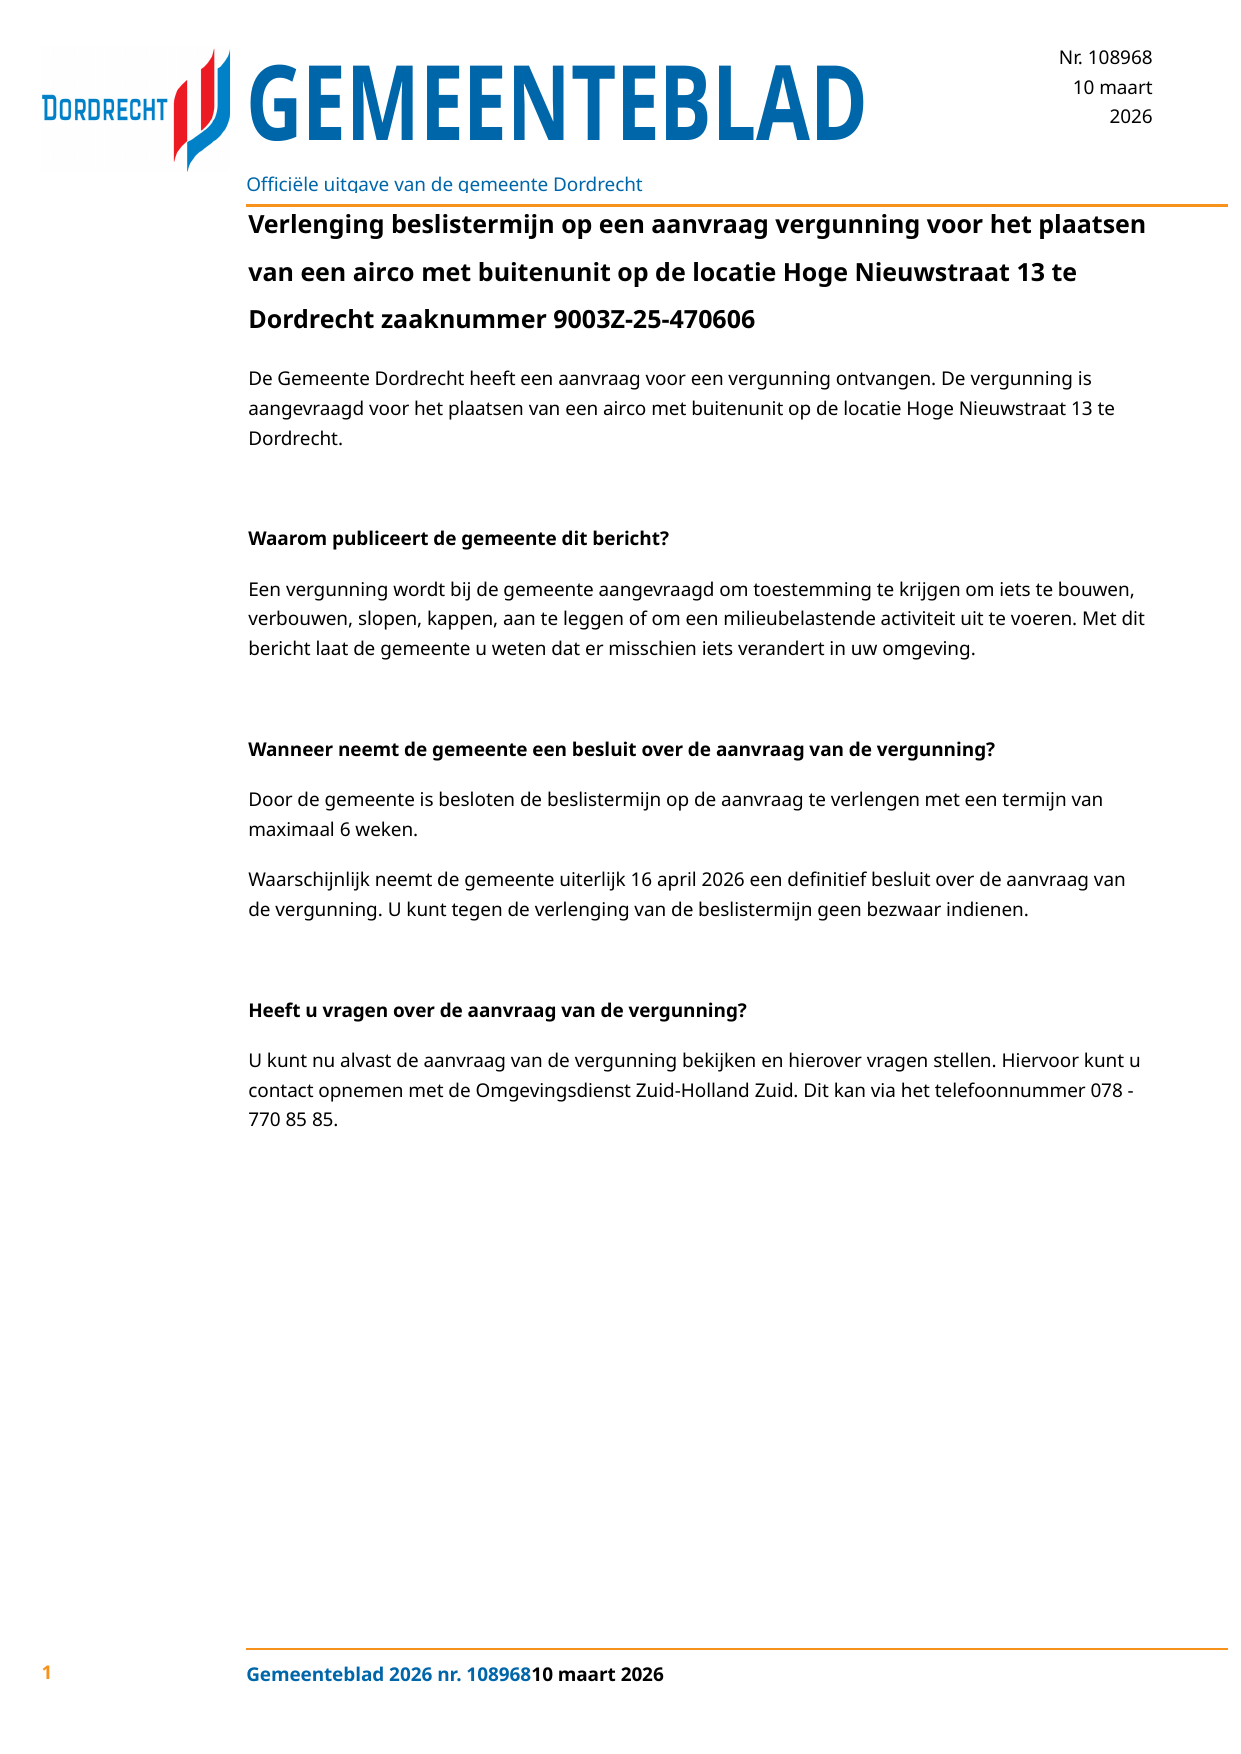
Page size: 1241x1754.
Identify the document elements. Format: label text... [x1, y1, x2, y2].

text Verlenging beslistermijn op een aanvraag vergunning voor het plaatsen van een airco met buitenunit op de locatie Hoge Nieuwstraat 13 te Dordrecht zaaknummer 9003Z-25-470606 [248, 207, 1152, 336]
text De Gemeente Dordrecht heeft een aanvraag voor een vergunning ontvangen. De vergunning is aangevraagd voor het plaatsen van een airco met buitenunit op de locatie Hoge Nieuwstraat 13 te Dordrecht. [248, 366, 1152, 450]
text Waarom publiceert de gemeente dit bericht? [248, 526, 1152, 551]
text Waarschijnlijk neemt de gemeente uiterlijk 16 april 2026 een definitief besluit over de aanvraag van de vergunning. U kunt tegen de verlenging van de beslistermijn geen bezwaar indienen. [248, 866, 1152, 922]
text Een vergunning wordt bij de gemeente aangevraagd om toestemming te krijgen om iets te bouwen, verbouwen, slopen, kappen, aan te leggen of om een milieubelastende activiteit uit te voeren. Met dit bericht laat de gemeente u weten dat er misschien iets verandert in uw omgeving. [248, 576, 1152, 661]
text Heeft u vragen over de aanvraag van de vergunning? [248, 997, 1152, 1022]
picture [41, 47, 231, 172]
text Wanneer neemt de gemeente een besluit over de aanvraag van de vergunning? [248, 736, 1152, 762]
text U kunt nu alvast de aanvraag van de vergunning bekijken en hierover vragen stellen. Hiervoor kunt u contact opnemen met de Omgevingsdienst Zuid-Holland Zuid. Dit kan via het telefoonnummer 078 - 770 85 85. [248, 1047, 1152, 1132]
text Door de gemeente is besloten de beslistermijn op de aanvraag te verlengen met een termijn van maximaal 6 weken. [248, 786, 1152, 842]
